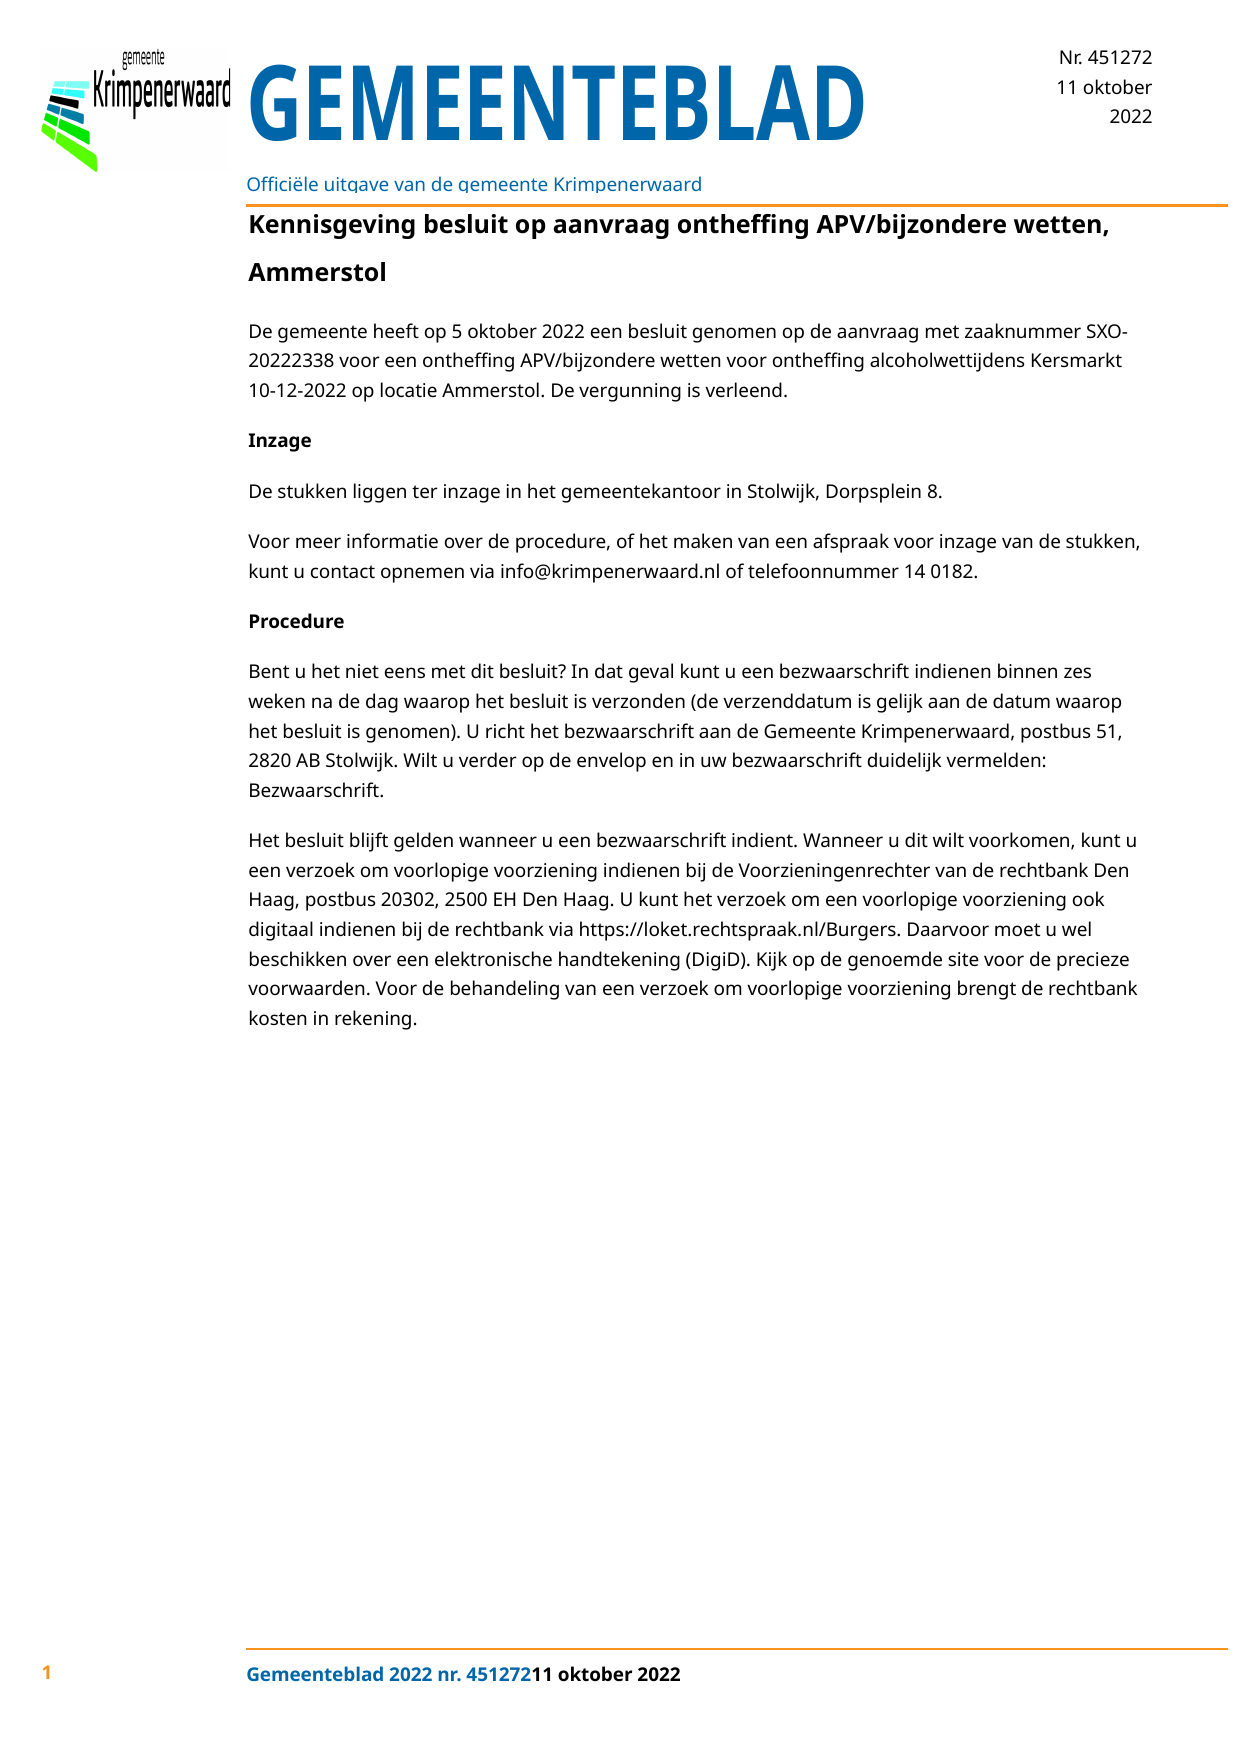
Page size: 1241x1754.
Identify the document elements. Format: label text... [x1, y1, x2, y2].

text Voor meer informatie over de procedure, of het maken van een afspraak voor inzage van de stukken, kunt u contact opnemen via info@krimpenerwaard.nl of telefoonnummer 14 0182. [248, 528, 1152, 584]
text Bent u het niet eens met dit besluit? In dat geval kunt u een bezwaarschrift indienen binnen zes weken na de dag waarop het besluit is verzonden (de verzenddatum is gelijk aan de datum waarop het besluit is genomen). U richt het bezwaarschrift aan de Gemeente Krimpenerwaard, postbus 51, 2820 AB Stolwijk. Wilt u verder op de envelop en in uw bezwaarschrift duidelijk vermelden: Bezwaarschrift. [248, 659, 1152, 803]
picture [41, 47, 231, 172]
text De gemeente heeft op 5 oktober 2022 een besluit genomen op de aanvraag met zaaknummer SXO-20222338 voor een ontheffing APV/bijzondere wetten voor ontheffing alcoholwettijdens Kersmarkt 10-12-2022 op locatie Ammerstol. De vergunning is verleend. [248, 318, 1152, 403]
text Het besluit blijft gelden wanneer u een bezwaarschrift indient. Wanneer u dit wilt voorkomen, kunt u een verzoek om voorlopige voorziening indienen bij de Voorzieningenrechter van de rechtbank Den Haag, postbus 20302, 2500 EH Den Haag. U kunt het verzoek om een voorlopige voorziening ook digitaal indienen bij de rechtbank via https://loket.rechtspraak.nl/Burgers. Daarvoor moet u wel beschikken over een elektronische handtekening (DigiD). Kijk op de genoemde site voor de precieze voorwaarden. Voor de behandeling van een verzoek om voorlopige voorziening brengt de rechtbank kosten in rekening. [248, 827, 1152, 1031]
text Procedure [248, 608, 1152, 634]
text Inzage [248, 427, 1152, 453]
text De stukken liggen ter inzage in het gemeentekantoor in Stolwijk, Dorpsplein 8. [248, 478, 1152, 504]
text Kennisgeving besluit op aanvraag ontheffing APV/bijzondere wetten, Ammerstol [248, 207, 1152, 288]
